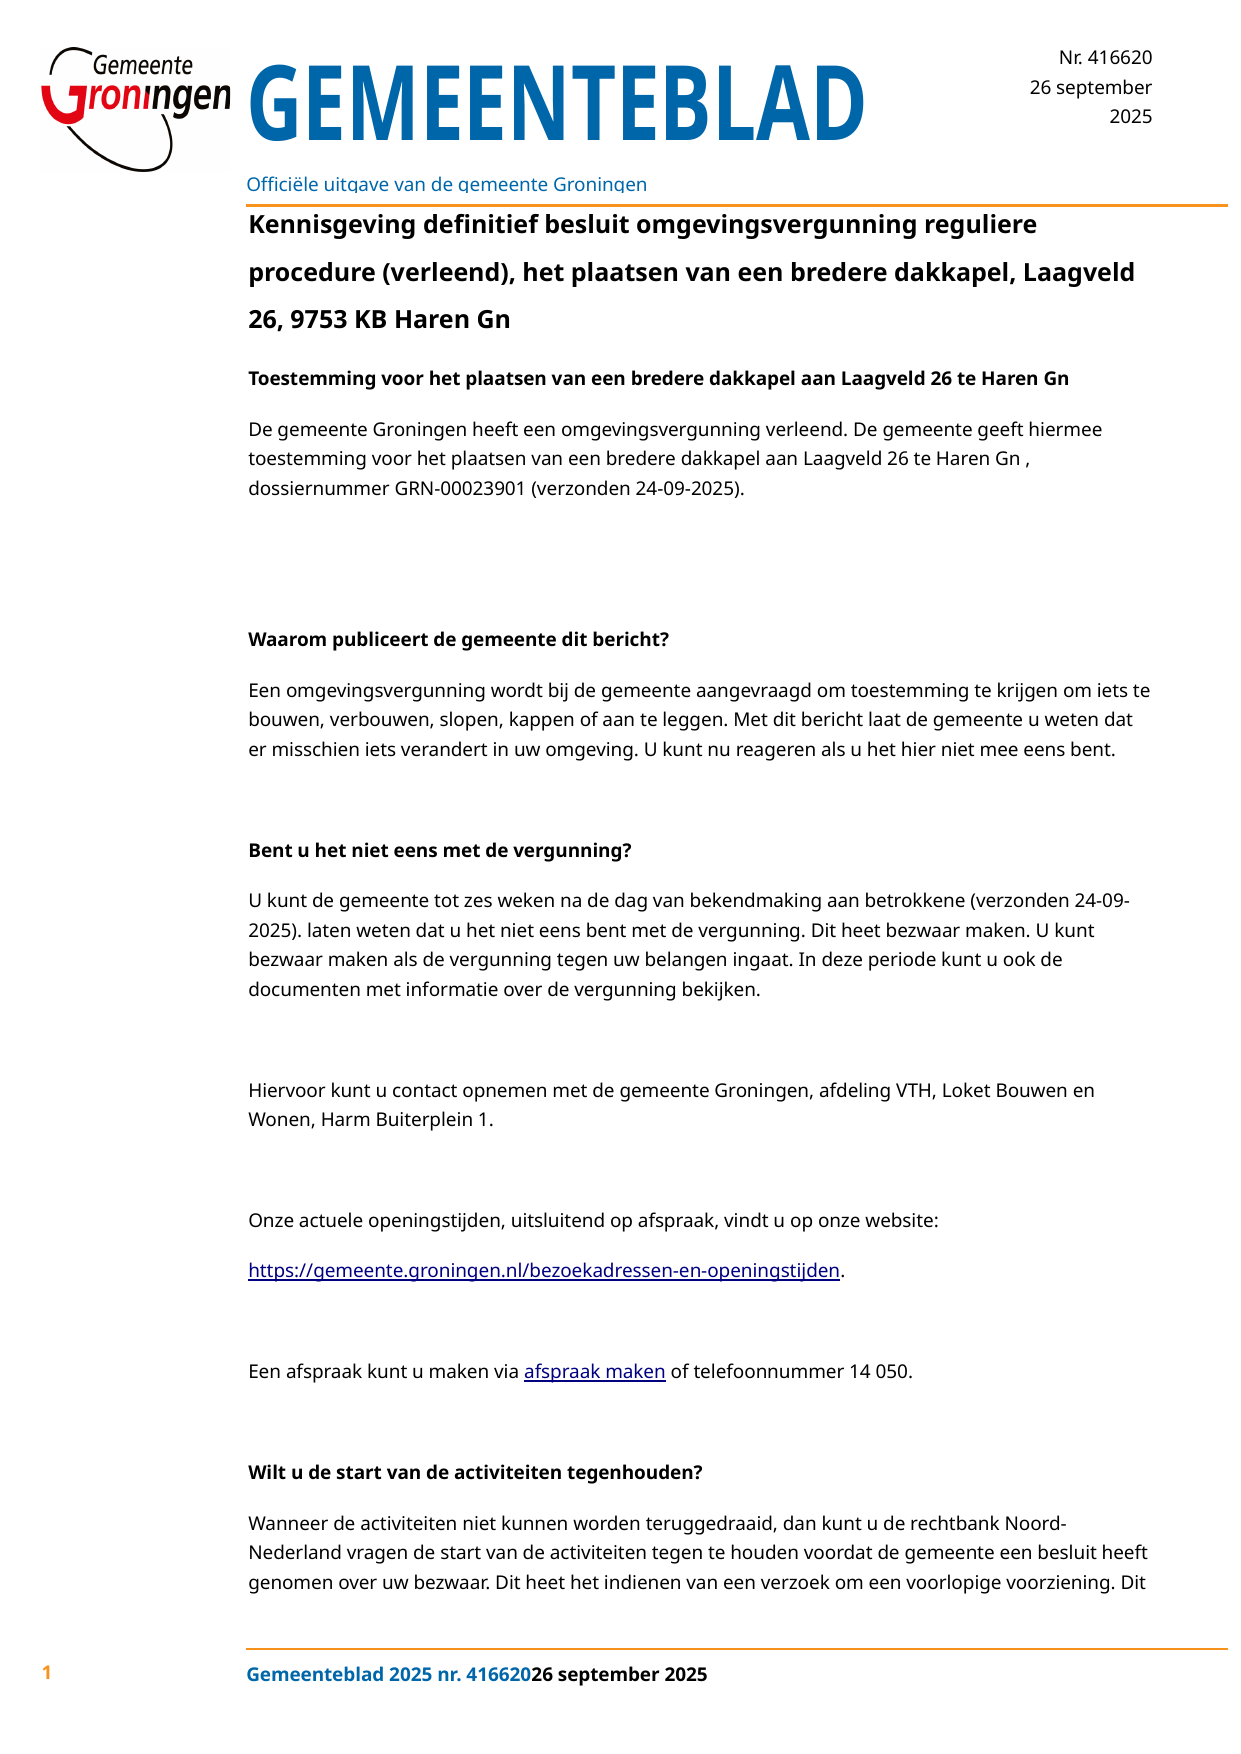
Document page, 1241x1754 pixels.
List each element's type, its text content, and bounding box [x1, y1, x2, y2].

text Een afspraak kunt u maken via afspraak maken of telefoonnummer 14 050. [248, 1358, 1152, 1384]
text Wanneer de activiteiten niet kunnen worden teruggedraaid, dan kunt u de rechtbank Noord-Nederland vragen de start van de activiteiten tegen te houden voordat de gemeente een besluit heeft genomen over uw bezwaar. Dit heet het indienen van een verzoek om een voorlopige voorziening. Dit [248, 1510, 1152, 1594]
text https://gemeente.groningen.nl/bezoekadressen-en-openingstijden. [248, 1258, 1152, 1283]
text Een omgevingsvergunning wordt bij de gemeente aangevraagd om toestemming te krijgen om iets te bouwen, verbouwen, slopen, kappen of aan te leggen. Met dit bericht laat de gemeente u weten dat er misschien iets verandert in uw omgeving. U kunt nu reageren als u het hier niet mee eens bent. [248, 677, 1152, 762]
picture [41, 47, 231, 172]
text Wilt u de start van de activiteiten tegenhouden? [248, 1459, 1152, 1485]
text Bent u het niet eens met de vergunning? [248, 837, 1152, 862]
text Waarom publiceert de gemeente dit bericht? [248, 626, 1152, 652]
text Onze actuele openingstijden, uitsluitend op afspraak, vindt u op onze website: [248, 1207, 1152, 1233]
text Toestemming voor het plaatsen van een bredere dakkapel aan Laagveld 26 te Haren Gn [248, 366, 1152, 391]
text U kunt de gemeente tot zes weken na de dag van bekendmaking aan betrokkene (verzonden 24-09-2025). laten weten dat u het niet eens bent met de vergunning. Dit heet bezwaar maken. U kunt bezwaar maken als de vergunning tegen uw belangen ingaat. In deze periode kunt u ook de documenten met informatie over de vergunning bekijken. [248, 887, 1152, 1002]
text De gemeente Groningen heeft een omgevingsvergunning verleend. De gemeente geeft hiermee toestemming voor het plaatsen van een bredere dakkapel aan Laagveld 26 te Haren Gn , dossiernummer GRN-00023901 (verzonden 24-09-2025). [248, 416, 1152, 501]
text Hiervoor kunt u contact opnemen met de gemeente Groningen, afdeling VTH, Loket Bouwen en Wonen, Harm Buiterplein 1. [248, 1077, 1152, 1132]
text Kennisgeving definitief besluit omgevingsvergunning reguliere procedure (verleend), het plaatsen van een bredere dakkapel, Laagveld 26, 9753 KB Haren Gn [248, 207, 1152, 336]
